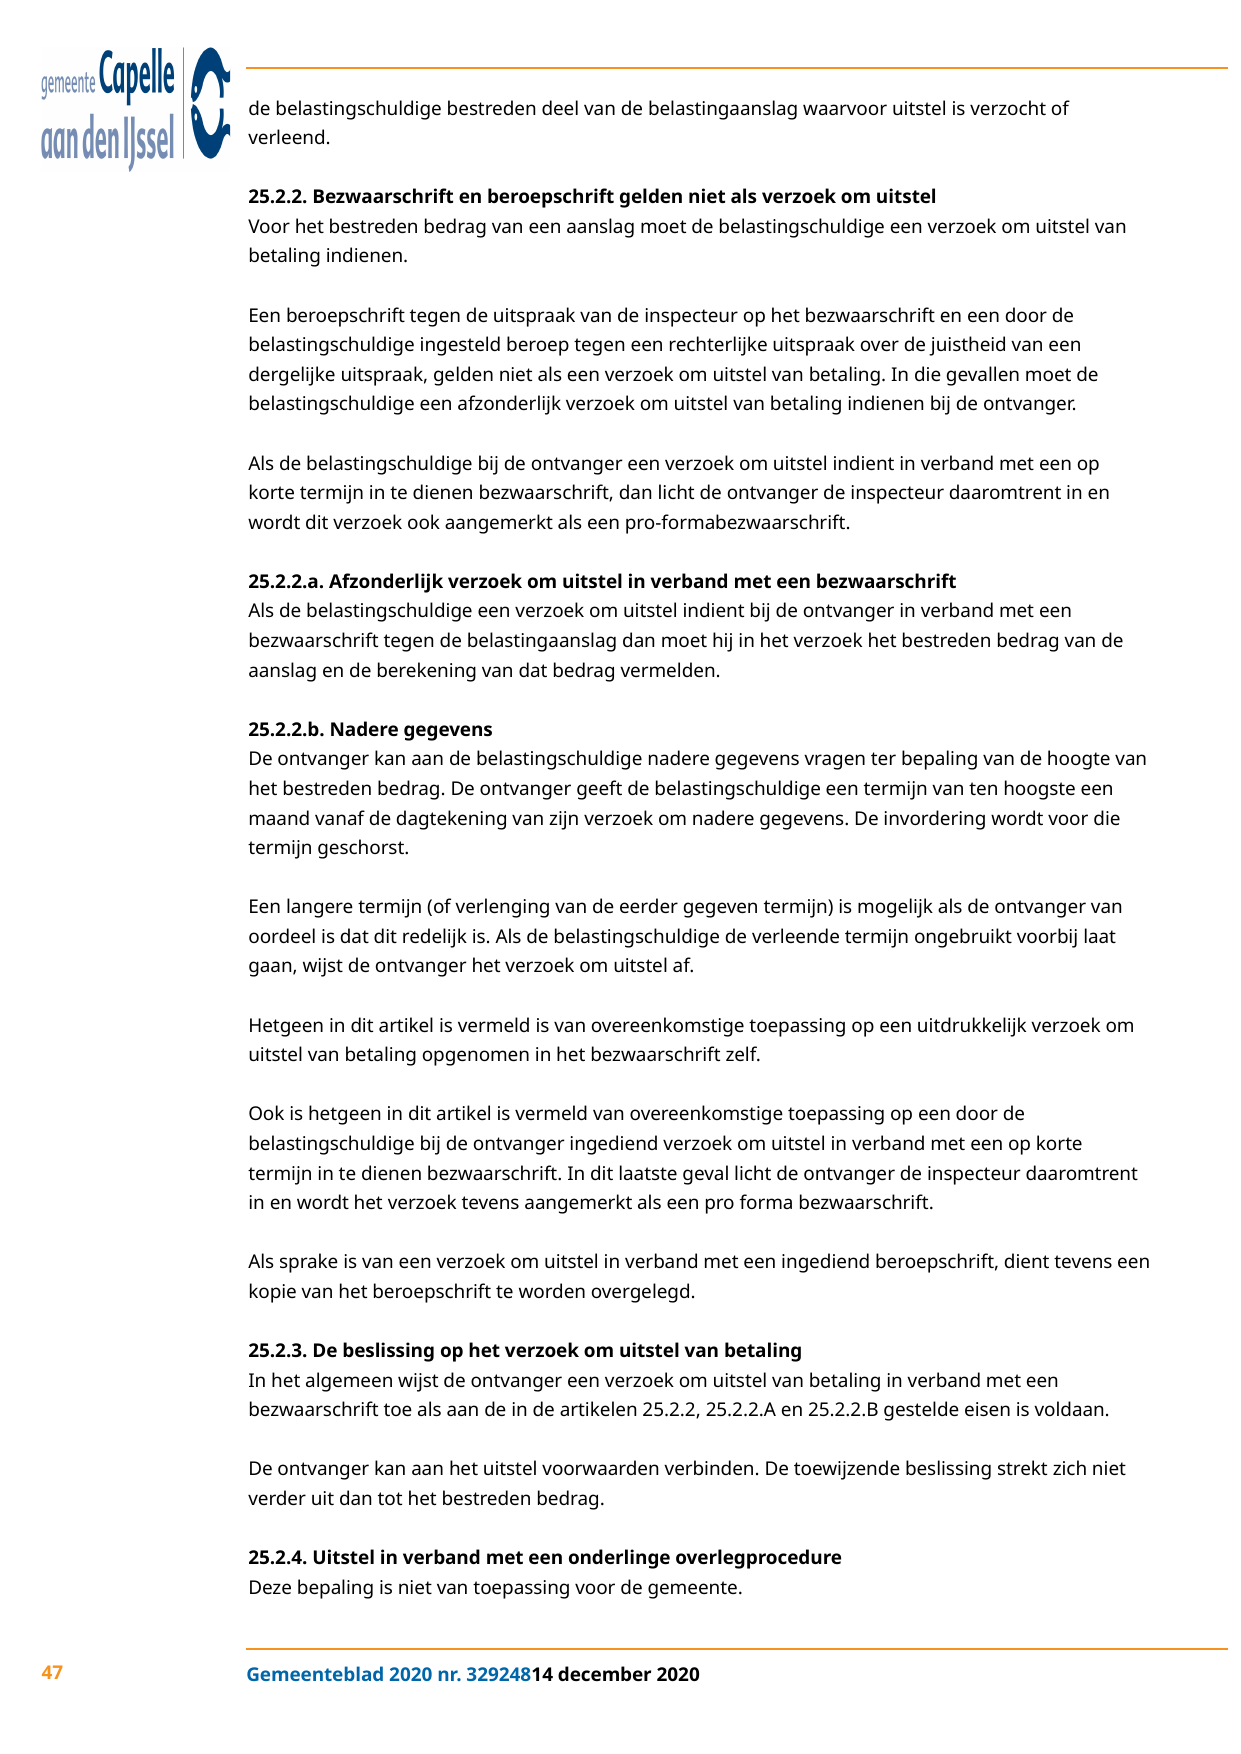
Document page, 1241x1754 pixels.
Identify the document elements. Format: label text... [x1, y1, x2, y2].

text 25.2.4. Uitstel in verband met een onderlinge overlegprocedure [248, 1544, 1152, 1570]
text Deze bepaling is niet van toepassing voor de gemeente. [248, 1574, 1152, 1600]
text Voor het bestreden bedrag van een aanslag moet de belastingschuldige een verzoek om uitstel van betaling indienen. [248, 213, 1152, 268]
picture [41, 47, 231, 172]
text De ontvanger kan aan het uitstel voorwaarden verbinden. De toewijzende beslissing strekt zich niet verder uit dan tot het bestreden bedrag. [248, 1456, 1152, 1511]
text 25.2.2. Bezwaarschrift en beroepschrift gelden niet als verzoek om uitstel [248, 183, 1152, 209]
text de belastingschuldige bestreden deel van de belastingaanslag waarvoor uitstel is verzocht of verleend. [248, 95, 1152, 150]
text Ook is hetgeen in dit artikel is vermeld van overeenkomstige toepassing op een door de belastingschuldige bij de ontvanger ingediend verzoek om uitstel in verband met een op korte termijn in te dienen bezwaarschrift. In dit laatste geval licht de ontvanger de inspecteur daaromtrent in en wordt het verzoek tevens aangemerkt als een pro forma bezwaarschrift. [248, 1101, 1152, 1215]
text Als sprake is van een verzoek om uitstel in verband met een ingediend beroepschrift, dient tevens een kopie van het beroepschrift te worden overgelegd. [248, 1248, 1152, 1304]
text Als de belastingschuldige bij de ontvanger een verzoek om uitstel indient in verband met een op korte termijn in te dienen bezwaarschrift, dan licht de ontvanger de inspecteur daaromtrent in en wordt dit verzoek ook aangemerkt als een pro-formabezwaarschrift. [248, 450, 1152, 535]
text In het algemeen wijst de ontvanger een verzoek om uitstel van betaling in verband met een bezwaarschrift toe als aan de in de artikelen 25.2.2, 25.2.2.A en 25.2.2.B gestelde eisen is voldaan. [248, 1367, 1152, 1422]
text Een beroepschrift tegen de uitspraak van de inspecteur op het bezwaarschrift en een door de belastingschuldige ingesteld beroep tegen een rechterlijke uitspraak over de juistheid van een dergelijke uitspraak, gelden niet als een verzoek om uitstel van betaling. In die gevallen moet de belastingschuldige een afzonderlijk verzoek om uitstel van betaling indienen bij de ontvanger. [248, 302, 1152, 416]
text Als de belastingschuldige een verzoek om uitstel indient bij de ontvanger in verband met een bezwaarschrift tegen de belastingaanslag dan moet hij in het verzoek het bestreden bedrag van de aanslag en de berekening van dat bedrag vermelden. [248, 598, 1152, 683]
text De ontvanger kan aan de belastingschuldige nadere gegevens vragen ter bepaling van de hoogte van het bestreden bedrag. De ontvanger geeft de belastingschuldige een termijn van ten hoogste een maand vanaf de dagtekening van zijn verzoek om nadere gegevens. De invordering wordt voor die termijn geschorst. [248, 746, 1152, 860]
text Een langere termijn (of verlenging van de eerder gegeven termijn) is mogelijk als de ontvanger van oordeel is dat dit redelijk is. Als de belastingschuldige de verleende termijn ongebruikt voorbij laat gaan, wijst de ontvanger het verzoek om uitstel af. [248, 893, 1152, 978]
text 25.2.2.a. Afzonderlijk verzoek om uitstel in verband met een bezwaarschrift [248, 568, 1152, 594]
text 25.2.3. De beslissing op het verzoek om uitstel van betaling [248, 1337, 1152, 1363]
text Hetgeen in dit artikel is vermeld is van overeenkomstige toepassing op een uitdrukkelijk verzoek om uitstel van betaling opgenomen in het bezwaarschrift zelf. [248, 1012, 1152, 1067]
text 25.2.2.b. Nadere gegevens [248, 716, 1152, 742]
